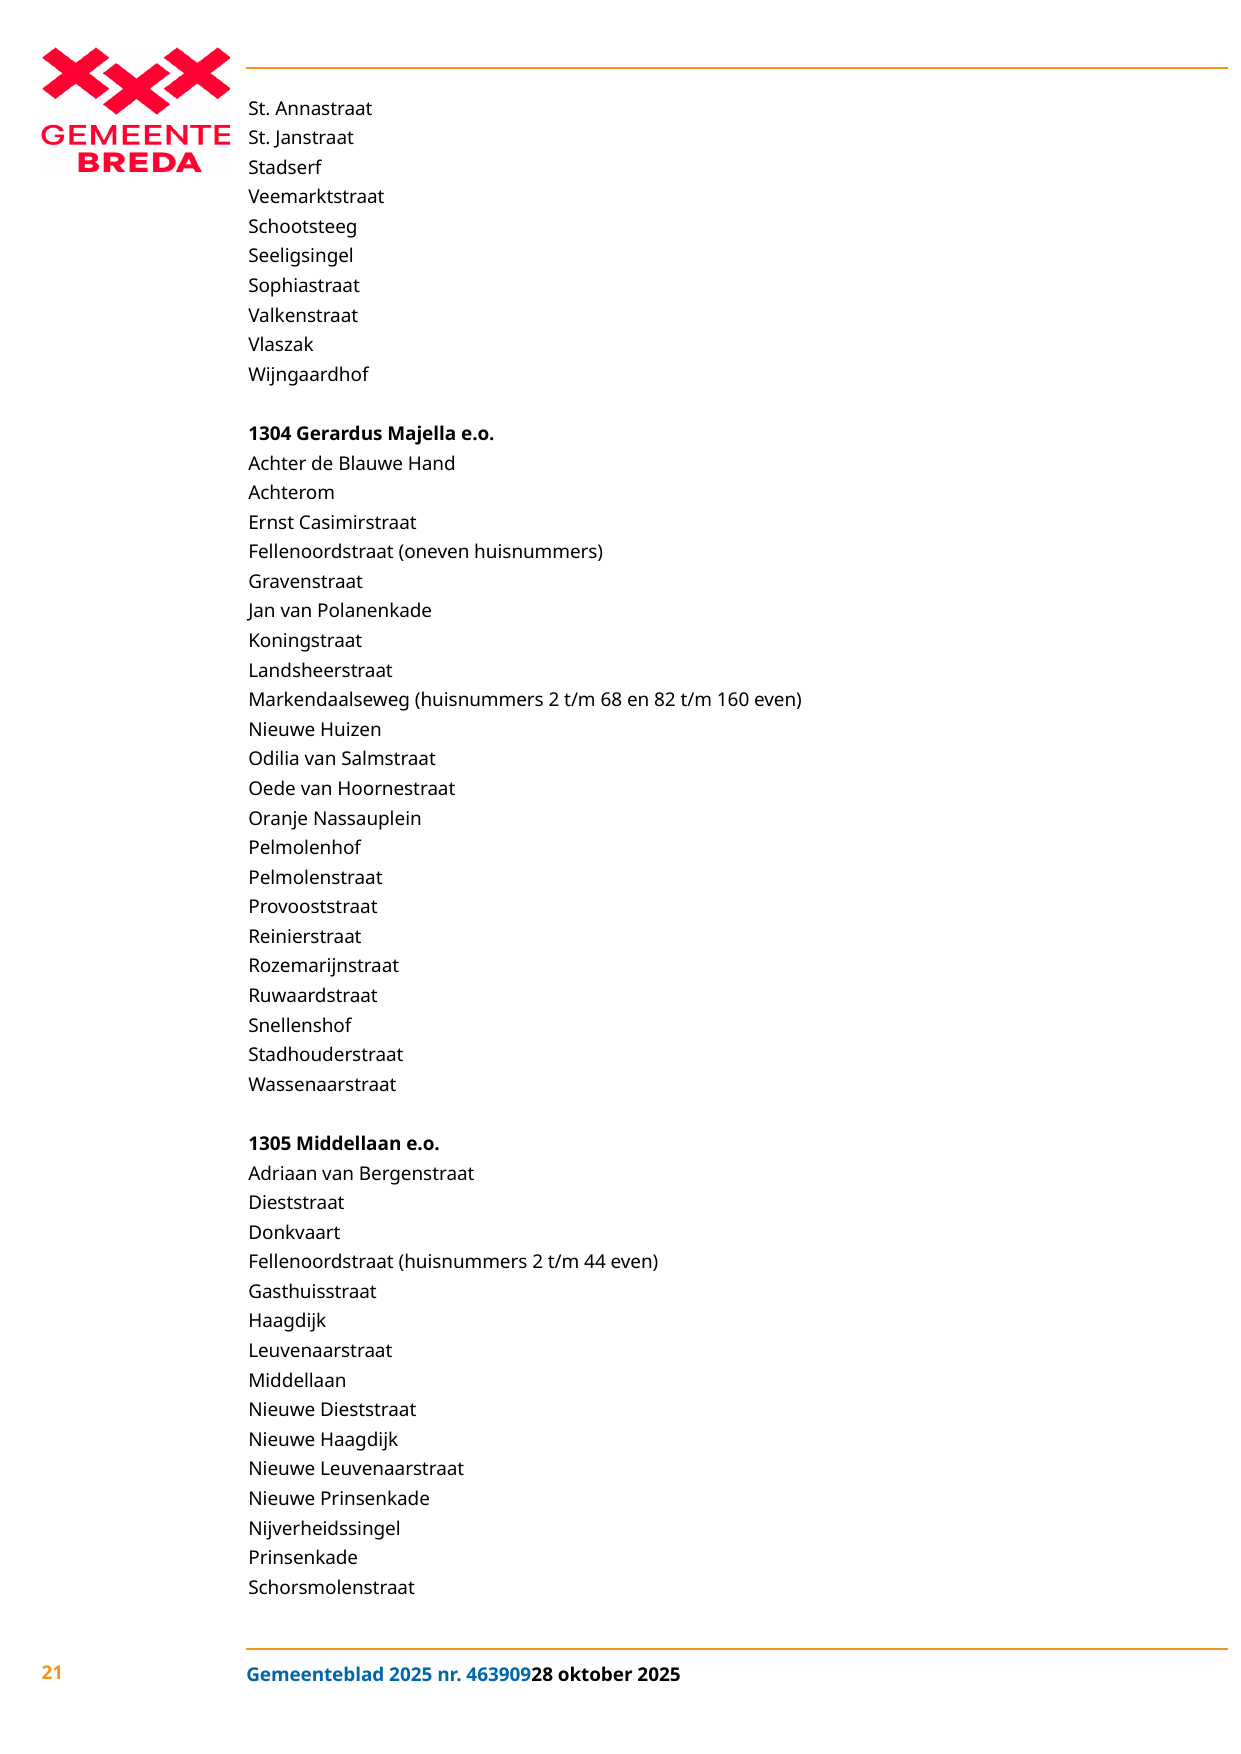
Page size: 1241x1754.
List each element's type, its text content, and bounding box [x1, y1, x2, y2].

text Stadserf [248, 154, 1152, 180]
text Oede van Hoornestraat [248, 775, 1152, 801]
text Pelmolenstraat [248, 864, 1152, 890]
text St. Annastraat [248, 95, 1152, 121]
text Gravenstraat [248, 568, 1152, 594]
text Donkvaart [248, 1219, 1152, 1245]
text Nieuwe Huizen [248, 716, 1152, 742]
text Jan van Polanenkade [248, 598, 1152, 623]
text Schorsmolenstraat [248, 1574, 1152, 1600]
text Leuvenaarstraat [248, 1337, 1152, 1363]
text 1305 Middellaan e.o. [248, 1130, 1152, 1156]
text Achter de Blauwe Hand [248, 450, 1152, 476]
text Nieuwe Prinsenkade [248, 1485, 1152, 1511]
text Nieuwe Leuvenaarstraat [248, 1456, 1152, 1481]
text Snellenshof [248, 1012, 1152, 1038]
text Gasthuisstraat [248, 1278, 1152, 1304]
text Fellenoordstraat (huisnummers 2 t/m 44 even) [248, 1248, 1152, 1274]
text Landsheerstraat [248, 657, 1152, 683]
text Koningstraat [248, 627, 1152, 653]
text Nieuwe Haagdijk [248, 1426, 1152, 1452]
text Nijverheidssingel [248, 1515, 1152, 1541]
text Oranje Nassauplein [248, 805, 1152, 831]
text Reinierstraat [248, 923, 1152, 949]
text Valkenstraat [248, 302, 1152, 328]
text Odilia van Salmstraat [248, 746, 1152, 771]
text Middellaan [248, 1367, 1152, 1393]
text Provooststraat [248, 893, 1152, 919]
text Sophiastraat [248, 272, 1152, 298]
text Nieuwe Dieststraat [248, 1396, 1152, 1422]
text Achterom [248, 479, 1152, 505]
text Schootsteeg [248, 213, 1152, 239]
text Markendaalseweg (huisnummers 2 t/m 68 en 82 t/m 160 even) [248, 686, 1152, 712]
text Stadhouderstraat [248, 1041, 1152, 1067]
text Prinsenkade [248, 1544, 1152, 1570]
text Dieststraat [248, 1189, 1152, 1215]
text Fellenoordstraat (oneven huisnummers) [248, 538, 1152, 564]
text Pelmolenhof [248, 834, 1152, 860]
text 1304 Gerardus Majella e.o. [248, 420, 1152, 446]
text St. Janstraat [248, 124, 1152, 150]
text Vlaszak [248, 331, 1152, 357]
picture [41, 47, 231, 172]
text Adriaan van Bergenstraat [248, 1160, 1152, 1186]
text Haagdijk [248, 1308, 1152, 1333]
text Ruwaardstraat [248, 982, 1152, 1008]
text Ernst Casimirstraat [248, 509, 1152, 535]
text Wassenaarstraat [248, 1071, 1152, 1097]
text Veemarktstraat [248, 183, 1152, 209]
text Wijngaardhof [248, 361, 1152, 387]
text Rozemarijnstraat [248, 953, 1152, 978]
text Seeligsingel [248, 243, 1152, 268]
